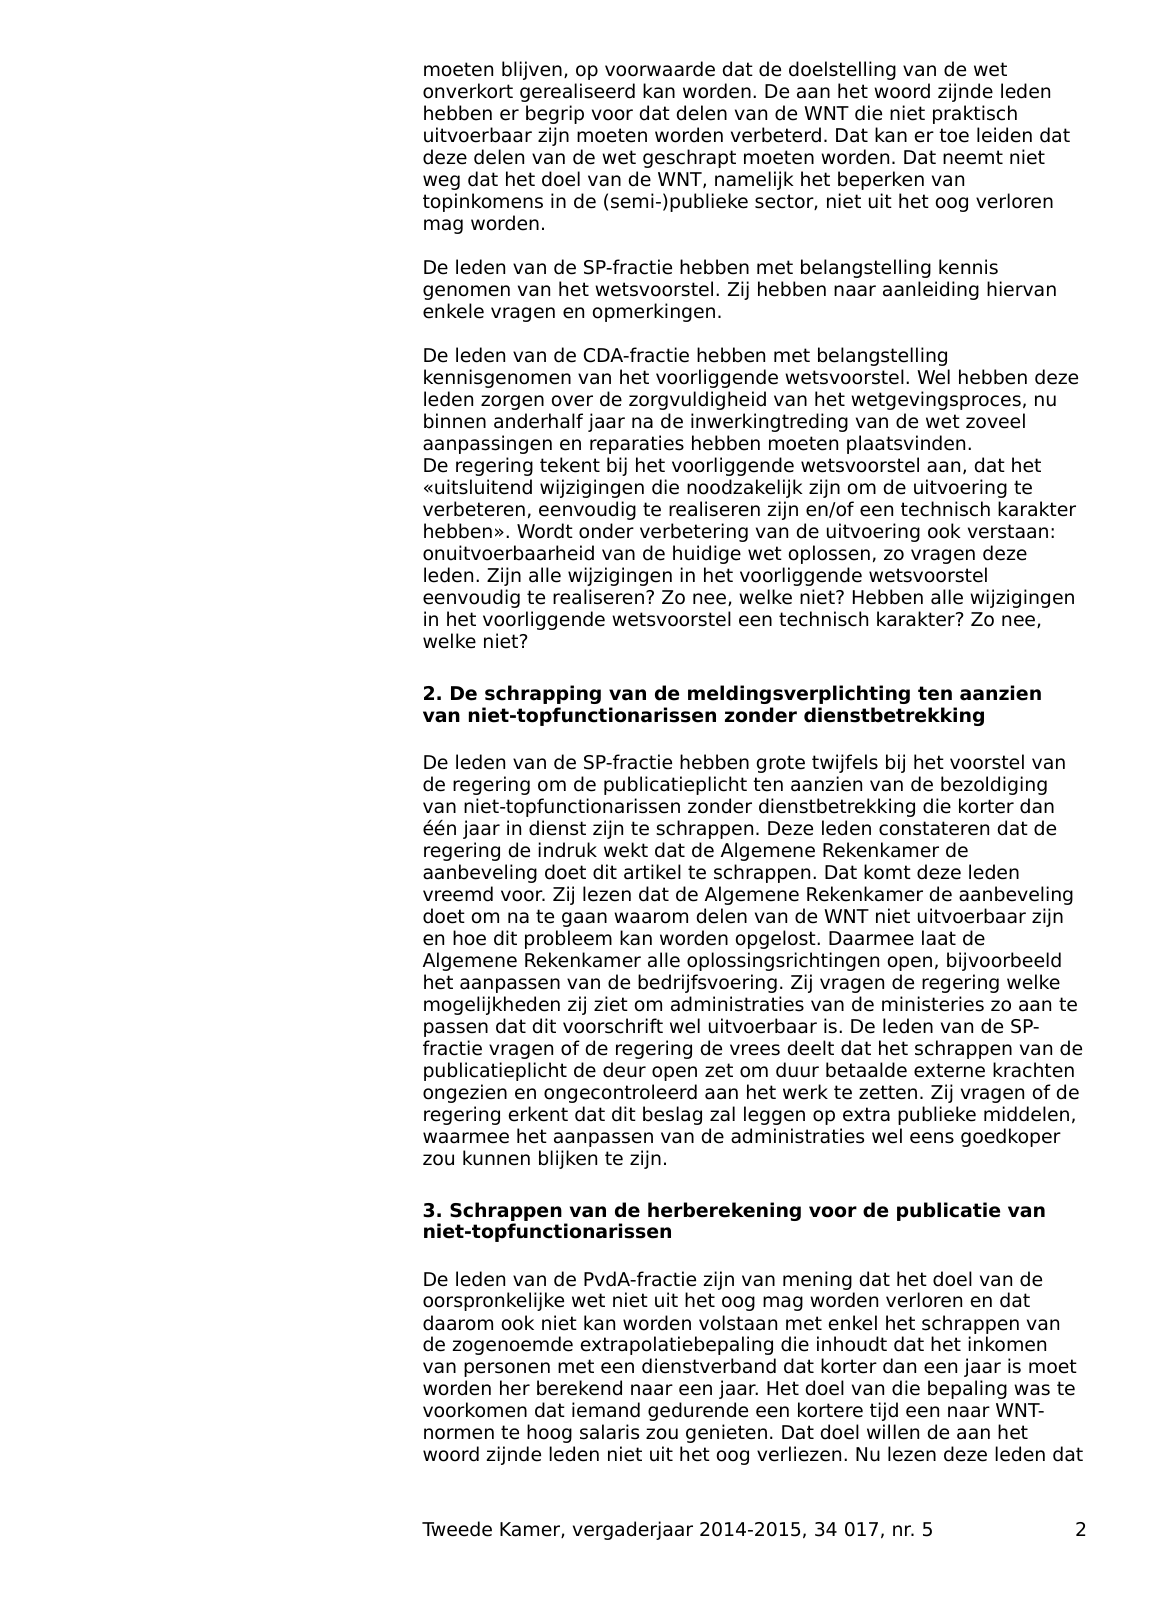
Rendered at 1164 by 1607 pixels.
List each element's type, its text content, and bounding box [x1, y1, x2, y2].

text De leden van de SP-fractie hebben met belangstelling kennis genomen van het wetsvoorstel. Zij hebben naar aanleiding hiervan enkele vragen en opmerkingen. [422, 257, 1087, 323]
subtitle 2. De schrapping van de meldingsverplichting ten aanzien van niet-topfunctionarissen zonder dienstbetrekking [422, 683, 1087, 727]
text De leden van de SP-fractie hebben grote twijfels bij het voorstel van de regering om de publicatieplicht ten aanzien van de bezoldiging van niet-topfunctionarissen zonder dienstbetrekking die korter dan één jaar in dienst zijn te schrappen. Deze leden constateren dat de regering de indruk wekt dat de Algemene Rekenkamer de aanbeveling doet dit artikel te schrappen. Dat komt deze leden vreemd voor. Zij lezen dat de Algemene Rekenkamer de aanbeveling doet om na te gaan waarom delen van de WNT niet uitvoerbaar zijn en hoe dit probleem kan worden opgelost. Daarmee laat de Algemene Rekenkamer alle oplossingsrichtingen open, bijvoorbeeld het aanpassen van de bedrijfsvoering. Zij vragen de regering welke mogelijkheden zij ziet om administraties van de ministeries zo aan te passen dat dit voorschrift wel uitvoerbaar is. De leden van de SP-fractie vragen of de regering de vrees deelt dat het schrappen van de publicatieplicht de deur open zet om duur betaalde externe krachten ongezien en ongecontroleerd aan het werk te zetten. Zij vragen of de regering erkent dat dit beslag zal leggen op extra publieke middelen, waarmee het aanpassen van de administraties wel eens goedkoper zou kunnen blijken te zijn. [422, 752, 1087, 1169]
text De leden van de PvdA-fractie zijn van mening dat het doel van de oorspronkelijke wet niet uit het oog mag worden verloren en dat daarom ook niet kan worden volstaan met enkel het schrappen van de zogenoemde extrapolatiebepaling die inhoudt dat het inkomen van personen met een dienstverband dat korter dan een jaar is moet worden her berekend naar een jaar. Het doel van die bepaling was te voorkomen dat iemand gedurende een kortere tijd een naar WNT-normen te hoog salaris zou genieten. Dat doel willen de aan het woord zijnde leden niet uit het oog verliezen. Nu lezen deze leden dat [422, 1268, 1087, 1466]
text moeten blijven, op voorwaarde dat de doelstelling van de wet onverkort gerealiseerd kan worden. De aan het woord zijnde leden hebben er begrip voor dat delen van de WNT die niet praktisch uitvoerbaar zijn moeten worden verbeterd. Dat kan er toe leiden dat deze delen van de wet geschrapt moeten worden. Dat neemt niet weg dat het doel van de WNT, namelijk het beperken van topinkomens in de (semi-)publieke sector, niet uit het oog verloren mag worden. [422, 59, 1087, 235]
text De regering tekent bij het voorliggende wetsvoorstel aan, dat het «uitsluitend wijzigingen die noodzakelijk zijn om de uitvoering te verbeteren, eenvoudig te realiseren zijn en/of een technisch karakter hebben». Wordt onder verbetering van de uitvoering ook verstaan: onuitvoerbaarheid van de huidige wet oplossen, zo vragen deze leden. Zijn alle wijzigingen in het voorliggende wetsvoorstel eenvoudig te realiseren? Zo nee, welke niet? Hebben alle wijzigingen in het voorliggende wetsvoorstel een technisch karakter? Zo nee, welke niet? [422, 455, 1087, 653]
text De leden van de CDA-fractie hebben met belangstelling kennisgenomen van het voorliggende wetsvoorstel. Wel hebben deze leden zorgen over de zorgvuldigheid van het wetgevingsproces, nu binnen anderhalf jaar na de inwerkingtreding van de wet zoveel aanpassingen en reparaties hebben moeten plaatsvinden. [422, 345, 1087, 455]
subtitle 3. Schrappen van de herberekening voor de publicatie van niet-topfunctionarissen [422, 1199, 1087, 1243]
